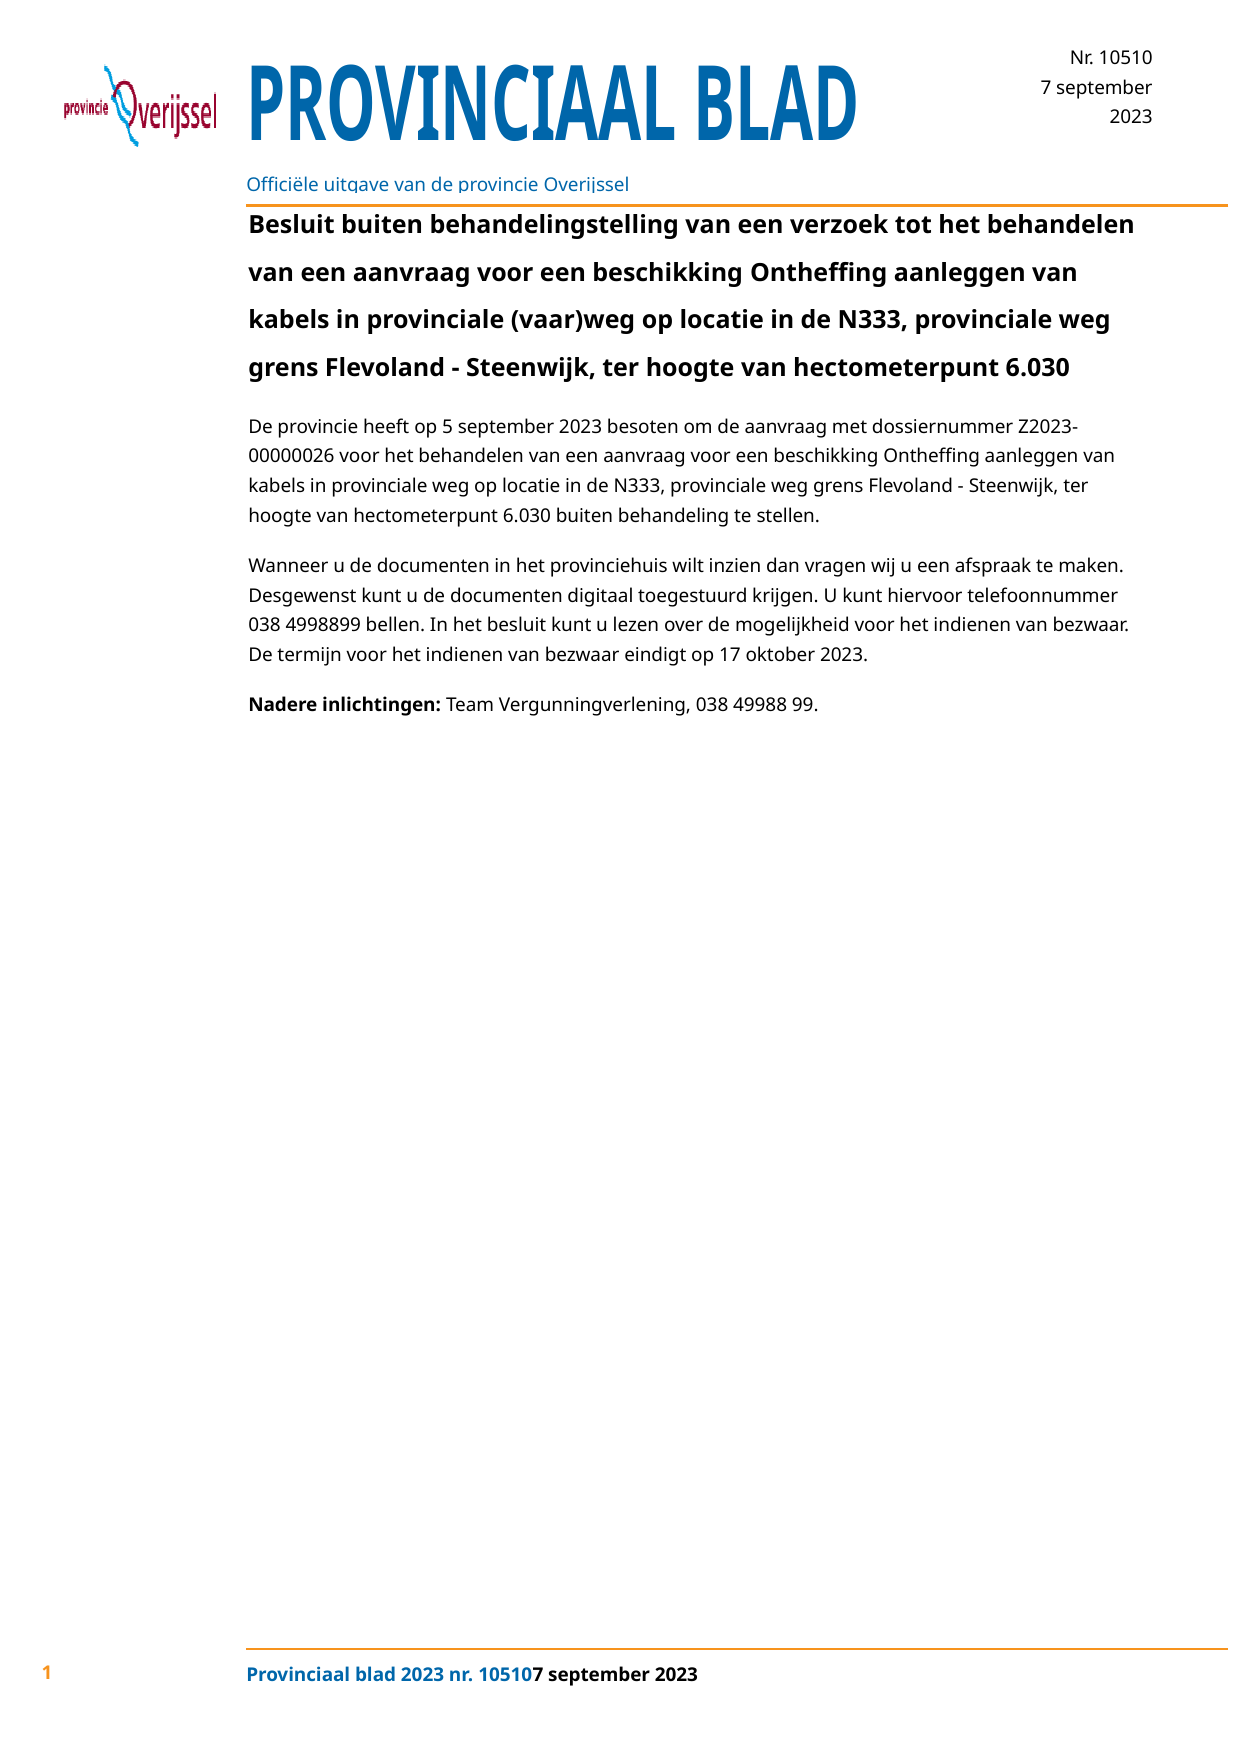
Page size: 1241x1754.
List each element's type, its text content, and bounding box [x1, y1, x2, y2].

text Wanneer u de documenten in het provinciehuis wilt inzien dan vragen wij u een afspraak te maken. Desgewenst kunt u de documenten digitaal toegestuurd krijgen. U kunt hiervoor telefoonnummer 038 4998899 bellen. In het besluit kunt u lezen over de mogelijkheid voor het indienen van bezwaar. De termijn voor het indienen van bezwaar eindigt op 17 oktober 2023. [248, 552, 1152, 667]
text Besluit buiten behandelingstelling van een verzoek tot het behandelen van een aanvraag voor een beschikking Ontheffing aanleggen van kabels in provinciale (vaar)weg op locatie in de N333, provinciale weg grens Flevoland - Steenwijk, ter hoogte van hectometerpunt 6.030 [248, 207, 1152, 384]
picture [41, 47, 231, 172]
text Nadere inlichtingen: Team Vergunningverlening, 038 49988 99. [248, 691, 1152, 717]
text De provincie heeft op 5 september 2023 besoten om de aanvraag met dossiernummer Z2023-00000026 voor het behandelen van een aanvraag voor een beschikking Ontheffing aanleggen van kabels in provinciale weg op locatie in de N333, provinciale weg grens Flevoland - Steenwijk, ter hoogte van hectometerpunt 6.030 buiten behandeling te stellen. [248, 413, 1152, 528]
